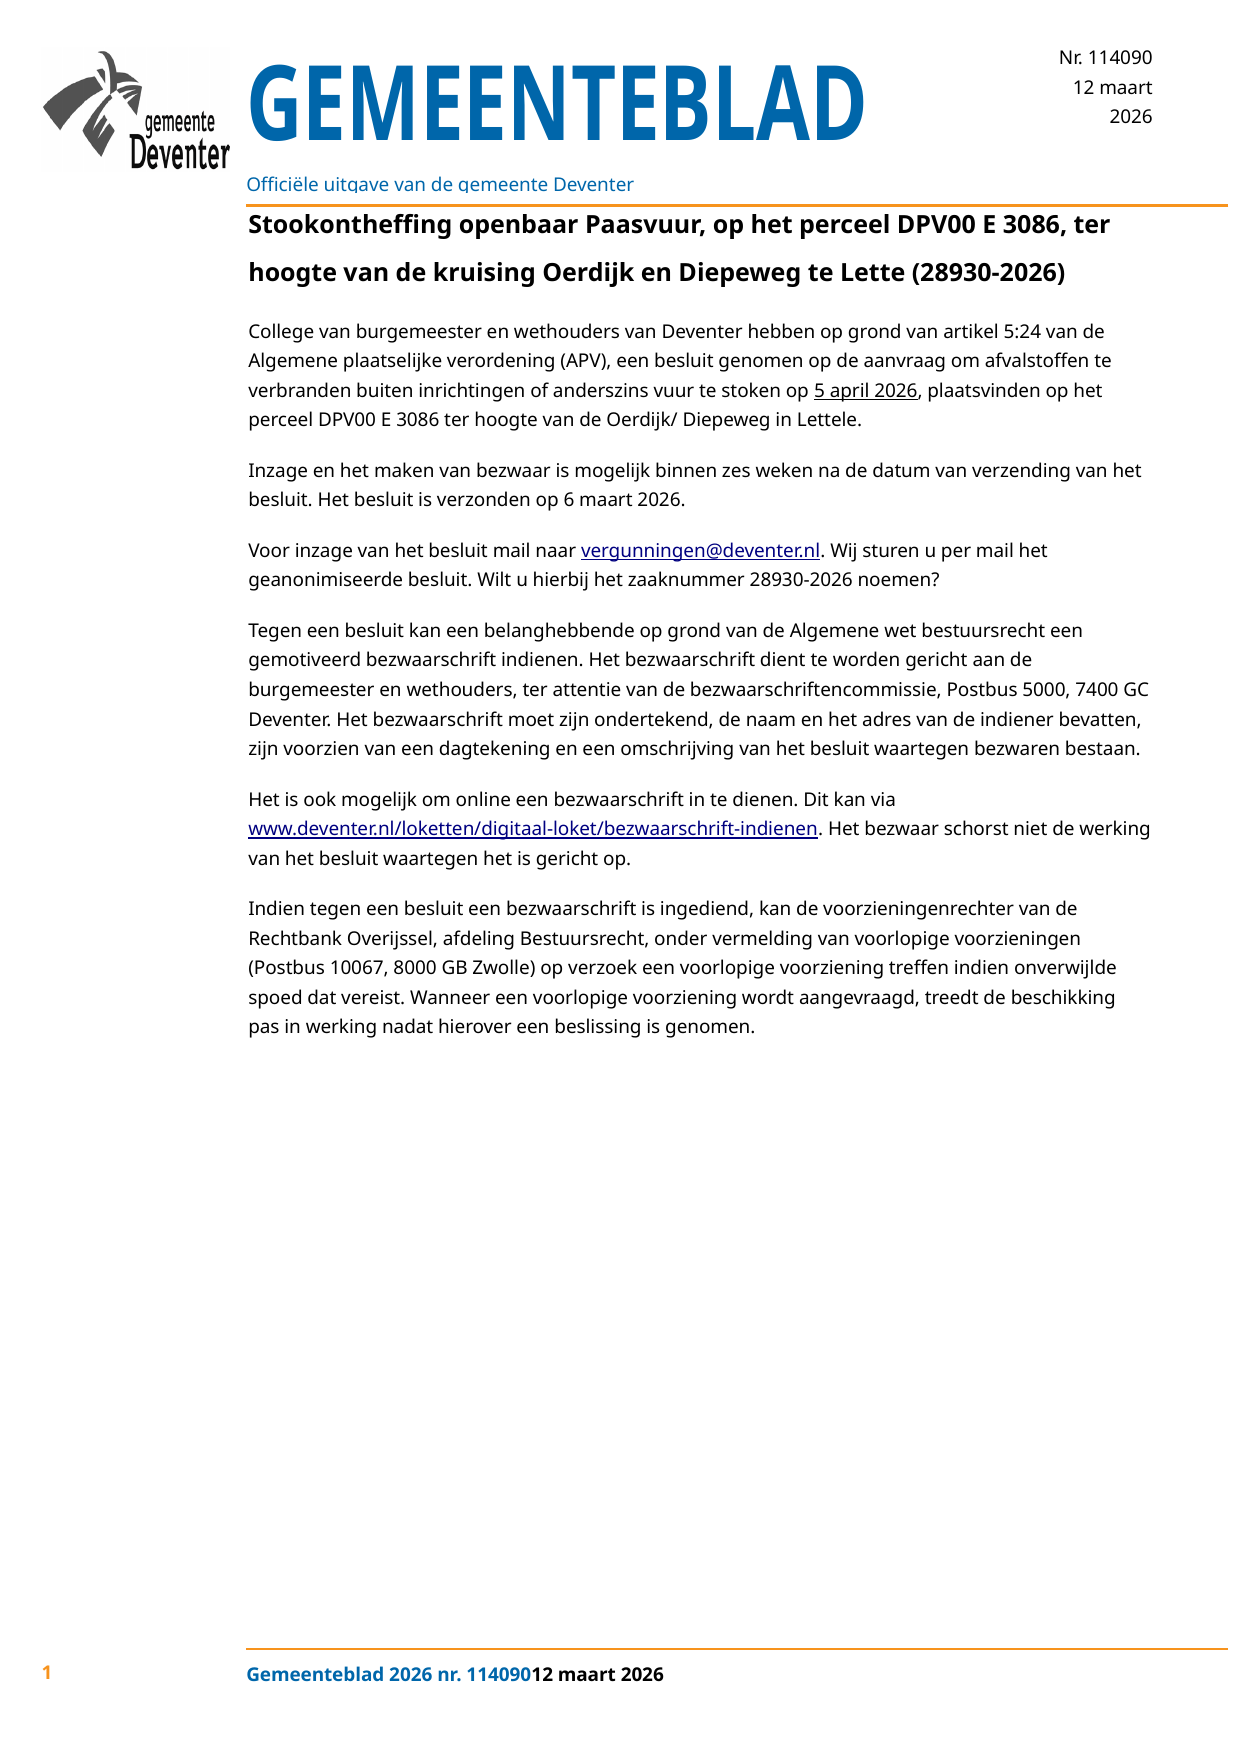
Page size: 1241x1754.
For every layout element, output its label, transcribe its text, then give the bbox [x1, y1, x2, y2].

text Inzage en het maken van bezwaar is mogelijk binnen zes weken na de datum van verzending van het besluit. Het besluit is verzonden op 6 maart 2026. [248, 457, 1152, 512]
text Voor inzage van het besluit mail naar vergunningen@deventer.nl. Wij sturen u per mail het geanonimiseerde besluit. Wilt u hierbij het zaaknummer 28930-2026 noemen? [248, 537, 1152, 592]
picture [41, 47, 231, 172]
text Indien tegen een besluit een bezwaarschrift is ingediend, kan de voorzieningenrechter van de Rechtbank Overijssel, afdeling Bestuursrecht, onder vermelding van voorlopige voorzieningen (Postbus 10067, 8000 GB Zwolle) op verzoek een voorlopige voorziening treffen indien onverwijlde spoed dat vereist. Wanneer een voorlopige voorziening wordt aangevraagd, treedt de beschikking pas in werking nadat hierover een beslissing is genomen. [248, 895, 1152, 1039]
text Tegen een besluit kan een belanghebbende op grond van de Algemene wet bestuursrecht een gemotiveerd bezwaarschrift indienen. Het bezwaarschrift dient te worden gericht aan de burgemeester en wethouders, ter attentie van de bezwaarschriftencommissie, Postbus 5000, 7400 GC Deventer. Het bezwaarschrift moet zijn ondertekend, de naam en het adres van de indiener bevatten, zijn voorzien van een dagtekening en een omschrijving van het besluit waartegen bezwaren bestaan. [248, 617, 1152, 761]
text Stookontheffing openbaar Paasvuur, op het perceel DPV00 E 3086, ter hoogte van de kruising Oerdijk en Diepeweg te Lette (28930-2026) [248, 207, 1152, 288]
text College van burgemeester en wethouders van Deventer hebben op grond van artikel 5:24 van de Algemene plaatselijke verordening (APV), een besluit genomen op de aanvraag om afvalstoffen te verbranden buiten inrichtingen of anderszins vuur te stoken op 5 april 2026, plaatsvinden op het perceel DPV00 E 3086 ter hoogte van de Oerdijk/ Diepeweg in Lettele. [248, 318, 1152, 432]
text Het is ook mogelijk om online een bezwaarschrift in te dienen. Dit kan via www.deventer.nl/loketten/digitaal-loket/bezwaarschrift-indienen. Het bezwaar schorst niet de werking van het besluit waartegen het is gericht op. [248, 786, 1152, 871]
